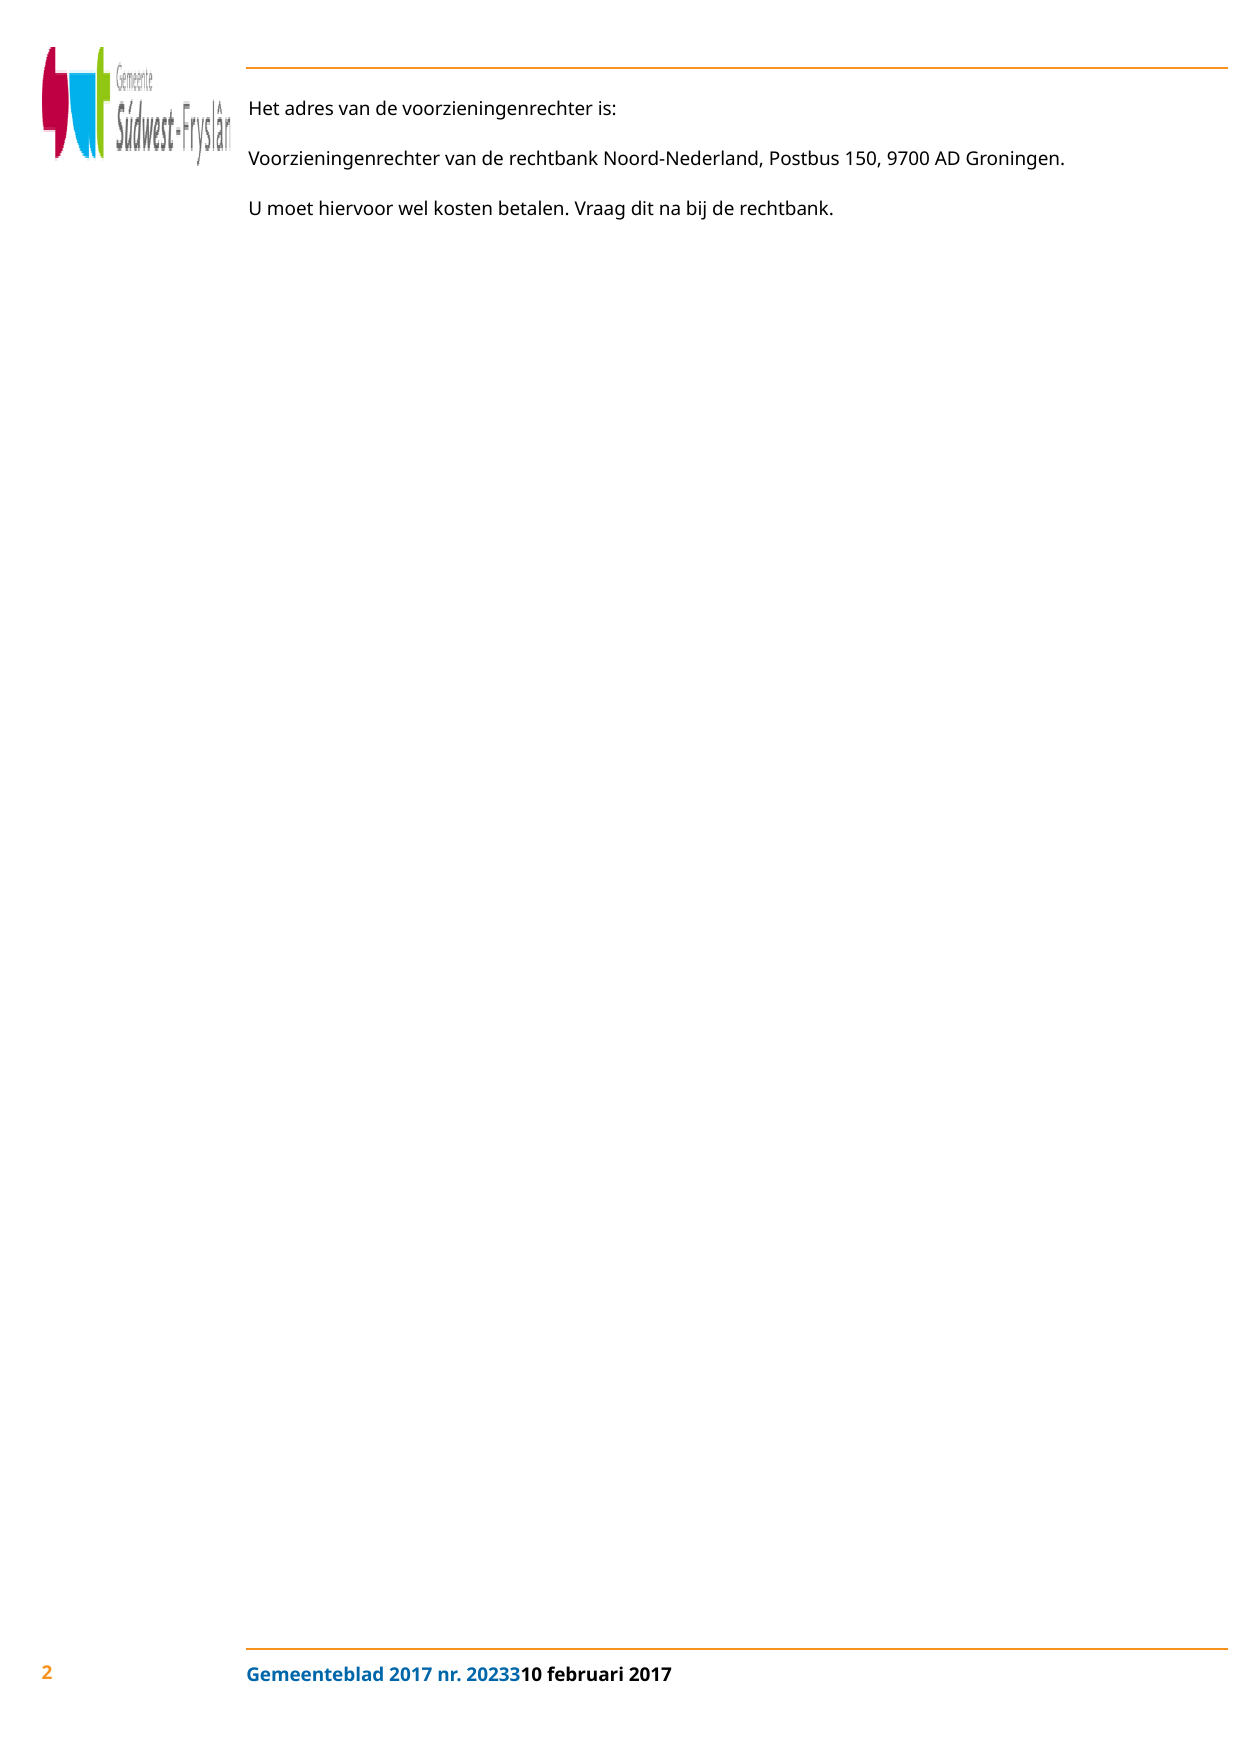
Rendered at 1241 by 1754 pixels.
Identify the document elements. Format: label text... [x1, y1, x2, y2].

text Het adres van de voorzieningenrechter is: [248, 95, 1152, 121]
text Voorzieningenrechter van de rechtbank Noord-Nederland, Postbus 150, 9700 AD Groningen. [248, 145, 1152, 171]
text U moet hiervoor wel kosten betalen. Vraag dit na bij de rechtbank. [248, 196, 1152, 221]
picture [41, 47, 231, 172]
